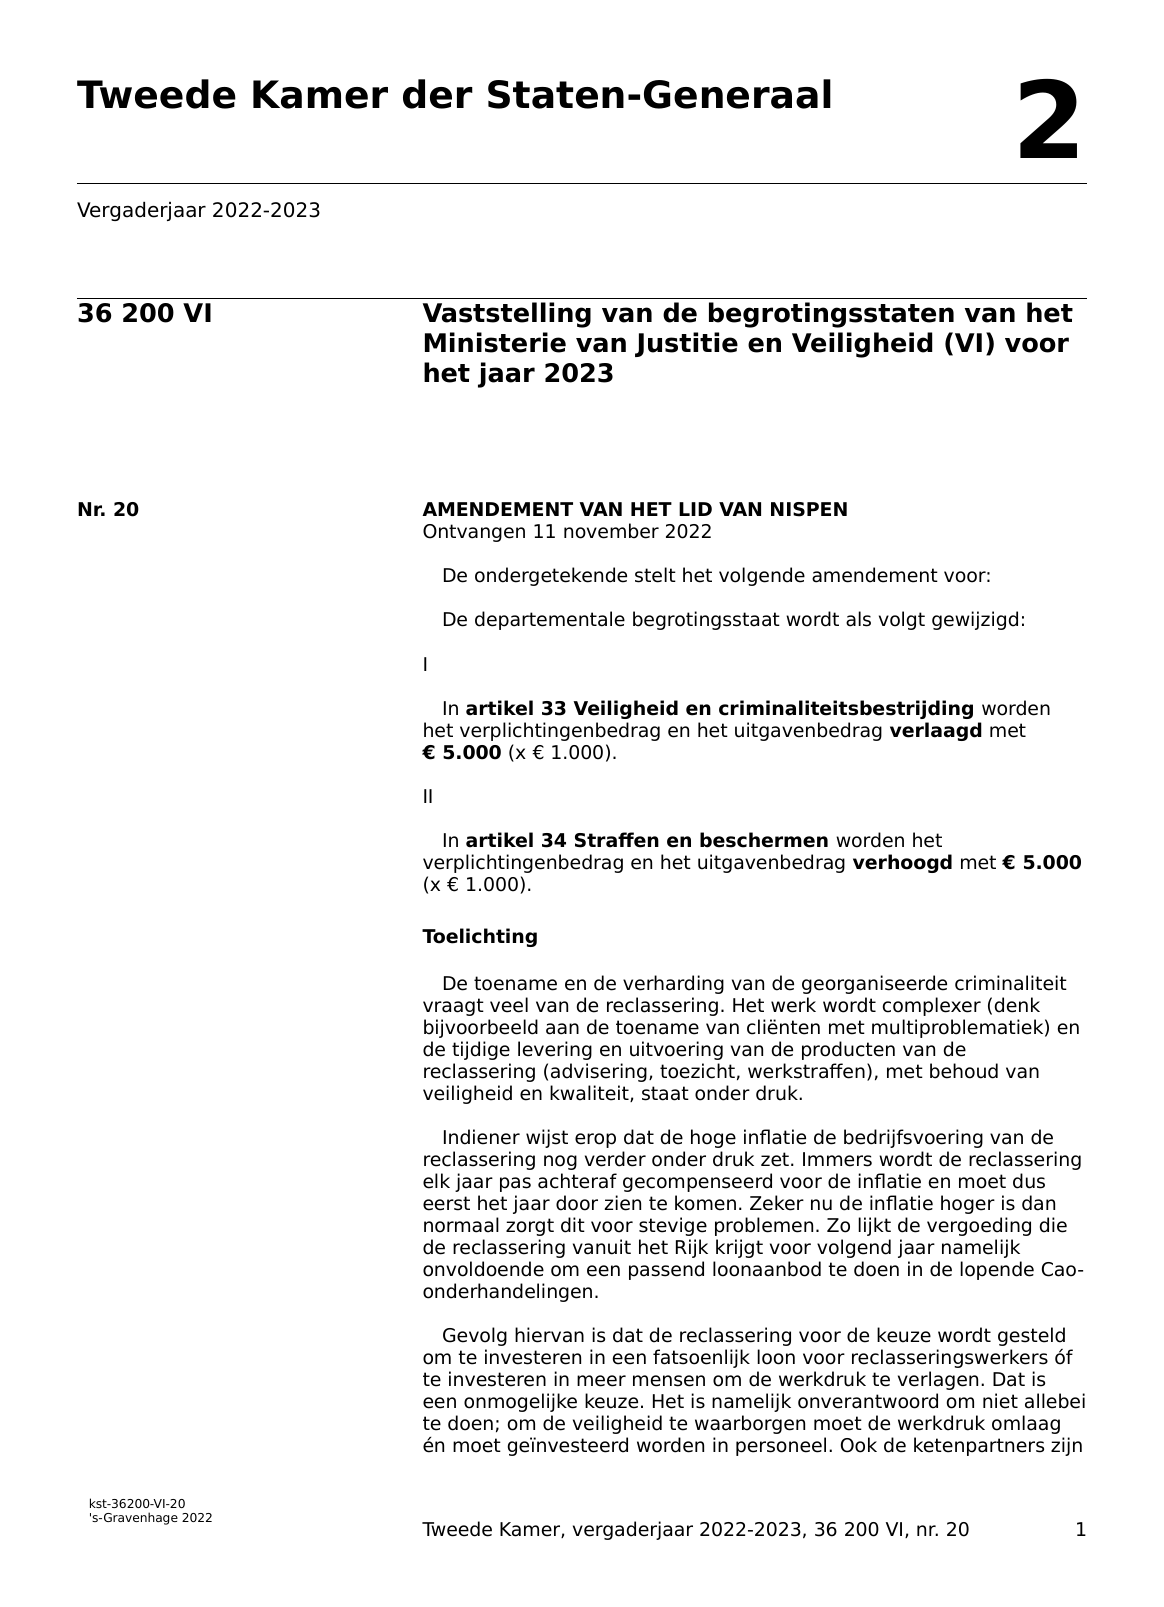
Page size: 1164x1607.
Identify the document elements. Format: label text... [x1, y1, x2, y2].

table_header Tweede Kamer der Staten-Generaal [77, 59, 886, 183]
text In artikel 34 Straffen en beschermen worden het verplichtingenbedrag en het uitgavenbedrag verhoogd met € 5.000 (x € 1.000). [422, 830, 1087, 896]
table_header 2 [886, 59, 1087, 183]
text 's-Gravenhage 2022 [88, 1511, 323, 1525]
subtitle 36 200 VI Vaststelling van de begrotingsstaten van het Ministerie van Justitie en Veiligheid (VI) voor het jaar 2023 [77, 299, 1087, 388]
text De ondergetekende stelt het volgende amendement voor: [422, 565, 1087, 587]
text I [422, 653, 1087, 676]
text De toename en de verharding van de georganiseerde criminaliteit vraagt veel van de reclassering. Het werk wordt complexer (denk bijvoorbeeld aan de toename van cliënten met multiproblematiek) en de tijdige levering en uitvoering van de producten van de reclassering (advisering, toezicht, werkstraffen), met behoud van veiligheid en kwaliteit, staat onder druk. [422, 973, 1087, 1105]
subtitle Toelichting [422, 926, 1087, 948]
text Gevolg hiervan is dat de reclassering voor de keuze wordt gesteld om te investeren in een fatsoenlijk loon voor reclasseringswerkers óf te investeren in meer mensen om de werkdruk te verlagen. Dat is een onmogelijke keuze. Het is namelijk onverantwoord om niet allebei te doen; om de veiligheid te waarborgen moet de werkdruk omlaag én moet geïnvesteerd worden in personeel. Ook de ketenpartners zijn [422, 1325, 1087, 1457]
text II [422, 786, 1087, 808]
text Ontvangen 11 november 2022 [422, 521, 1087, 543]
text De departementale begrotingsstaat wordt als volgt gewijzigd: [422, 609, 1087, 631]
text In artikel 33 Veiligheid en criminaliteitsbestrijding worden het verplichtingenbedrag en het uitgavenbedrag verlaagd met € 5.000 (x € 1.000). [422, 698, 1087, 764]
subtitle Nr. 20 AMENDEMENT VAN HET LID VAN NISPEN [77, 499, 1087, 521]
table_cell Vergaderjaar 2022-2023 [77, 184, 1087, 298]
text kst-36200-VI-20 [88, 1497, 323, 1511]
text Indiener wijst erop dat de hoge inflatie de bedrijfsvoering van de reclassering nog verder onder druk zet. Immers wordt de reclassering elk jaar pas achteraf gecompenseerd voor de inflatie en moet dus eerst het jaar door zien te komen. Zeker nu de inflatie hoger is dan normaal zorgt dit voor stevige problemen. Zo lijkt de vergoeding die de reclassering vanuit het Rijk krijgt voor volgend jaar namelijk onvoldoende om een passend loonaanbod te doen in de lopende Cao-onderhandelingen. [422, 1127, 1087, 1303]
